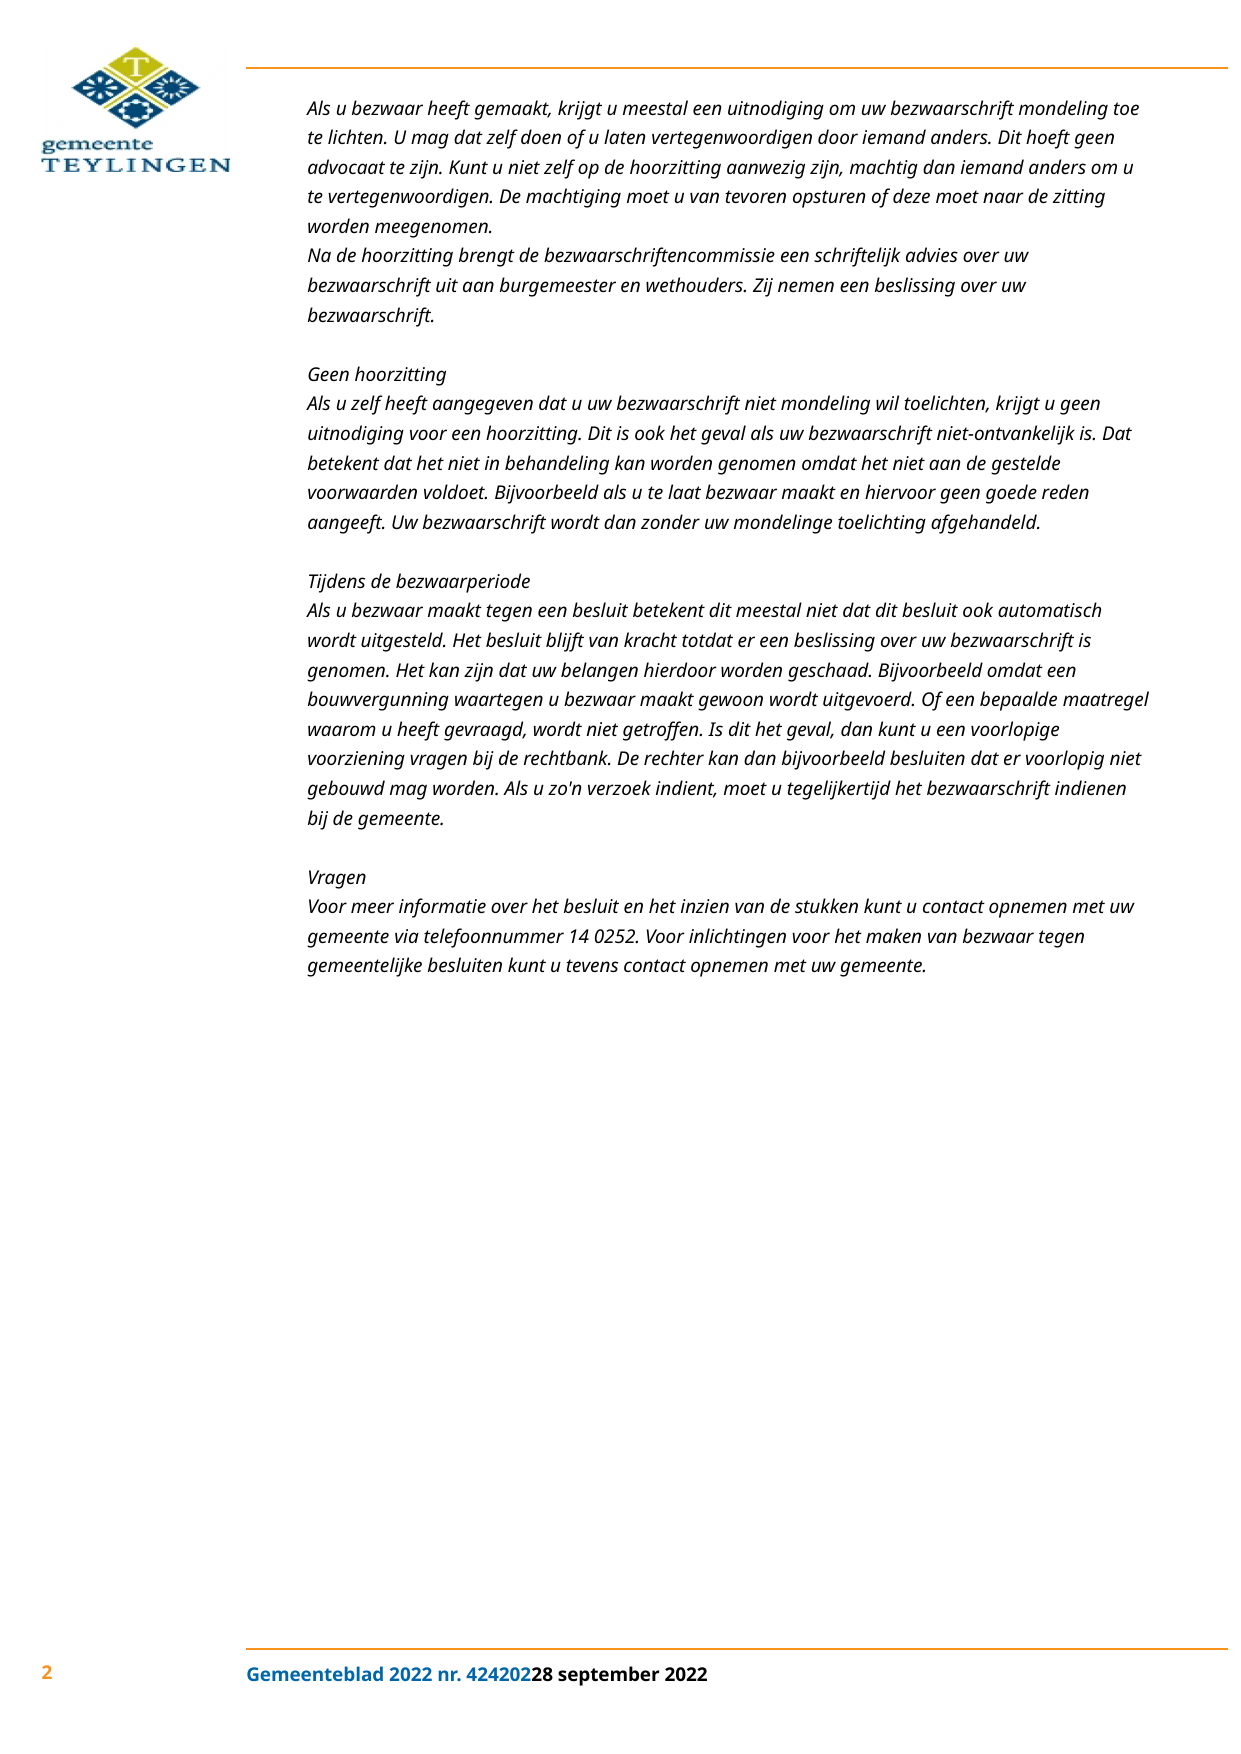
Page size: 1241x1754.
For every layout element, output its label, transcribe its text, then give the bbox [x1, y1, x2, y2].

list Na de hoorzitting brengt de bezwaarschriftencommissie een schriftelijk advies over uw bezwaarschrift uit aan burgemeester en wethouders. Zij nemen een beslissing over uw bezwaarschrift. [248, 243, 1152, 328]
picture [41, 47, 231, 172]
list Als u bezwaar maakt tegen een besluit betekent dit meestal niet dat dit besluit ook automatisch wordt uitgesteld. Het besluit blijft van kracht totdat er een beslissing over uw bezwaarschrift is genomen. Het kan zijn dat uw belangen hierdoor worden geschaad. Bijvoorbeeld omdat een bouwvergunning waartegen u bezwaar maakt gewoon wordt uitgevoerd. Of een bepaalde maatregel waarom u heeft gevraagd, wordt niet getroffen. Is dit het geval, dan kunt u een voorlopige voorziening vragen bij de rechtbank. De rechter kan dan bijvoorbeeld besluiten dat er voorlopig niet gebouwd mag worden. Als u zo'n verzoek indient, moet u tegelijkertijd het bezwaarschrift indienen bij de gemeente. [248, 598, 1152, 831]
list Als u zelf heeft aangegeven dat u uw bezwaarschrift niet mondeling wil toelichten, krijgt u geen uitnodiging voor een hoorzitting. Dit is ook het geval als uw bezwaarschrift niet-ontvankelijk is. Dat betekent dat het niet in behandeling kan worden genomen omdat het niet aan de gestelde voorwaarden voldoet. Bijvoorbeeld als u te laat bezwaar maakt en hiervoor geen goede reden aangeeft. Uw bezwaarschrift wordt dan zonder uw mondelinge toelichting afgehandeld. [248, 391, 1152, 535]
list Voor meer informatie over het besluit en het inzien van de stukken kunt u contact opnemen met uw gemeente via telefoonnummer 14 0252. Voor inlichtingen voor het maken van bezwaar tegen gemeentelijke besluiten kunt u tevens contact opnemen met uw gemeente. [248, 893, 1152, 978]
list Geen hoorzitting [248, 361, 1152, 387]
list Tijdens de bezwaarperiode [248, 568, 1152, 594]
list Vragen [248, 864, 1152, 890]
list Als u bezwaar heeft gemaakt, krijgt u meestal een uitnodiging om uw bezwaarschrift mondeling toe te lichten. U mag dat zelf doen of u laten vertegenwoordigen door iemand anders. Dit hoeft geen advocaat te zijn. Kunt u niet zelf op de hoorzitting aanwezig zijn, machtig dan iemand anders om u te vertegenwoordigen. De machtiging moet u van tevoren opsturen of deze moet naar de zitting worden meegenomen. [248, 95, 1152, 239]
